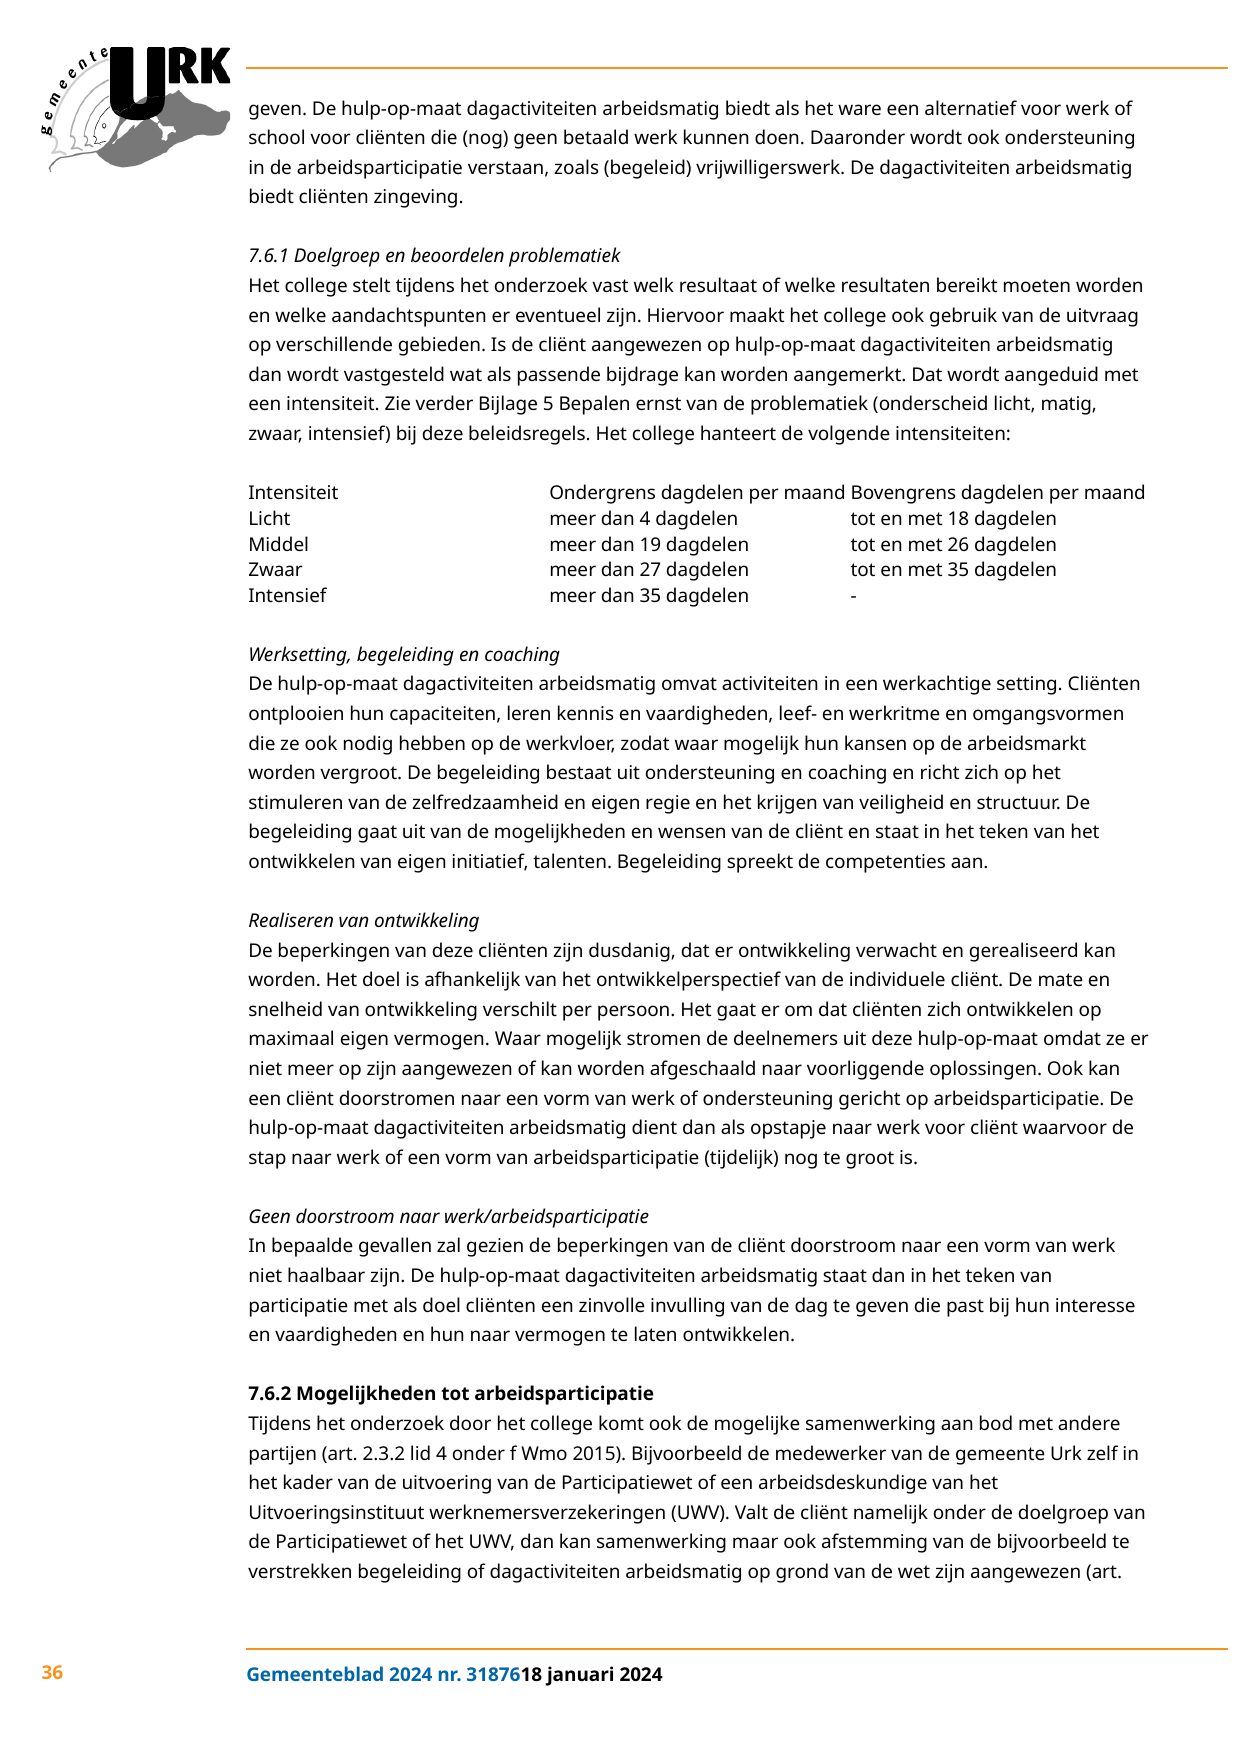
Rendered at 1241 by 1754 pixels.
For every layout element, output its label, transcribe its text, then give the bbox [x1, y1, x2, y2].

table_header Intensiteit [248, 480, 549, 505]
table_cell tot en met 26 dagdelen [850, 531, 1152, 557]
table_cell tot en met 35 dagdelen [850, 557, 1152, 582]
text Realiseren van ontwikkeling [248, 907, 1152, 933]
table_header Bovengrens dagdelen per maand [850, 480, 1152, 505]
picture [41, 47, 231, 172]
text Werksetting, begeleiding en coaching [248, 641, 1152, 667]
text In bepaalde gevallen zal gezien de beperkingen van de cliënt doorstroom naar een vorm van werk niet haalbaar zijn. De hulp-op-maat dagactiviteiten arbeidsmatig staat dan in het teken van participatie met als doel cliënten een zinvolle invulling van de dag te geven die past bij hun interesse en vaardigheden en hun naar vermogen te laten ontwikkelen. [248, 1233, 1152, 1347]
table_cell Licht [248, 505, 549, 531]
table_cell - [850, 583, 1152, 608]
table_header Ondergrens dagdelen per maand [549, 480, 850, 505]
text Geen doorstroom naar werk/arbeidsparticipatie [248, 1203, 1152, 1229]
table_cell Intensief [248, 583, 549, 608]
table_cell meer dan 27 dagdelen [549, 557, 850, 582]
text 7.6.1 Doelgroep en beoordelen problematiek [248, 243, 1152, 268]
table_cell Middel [248, 531, 549, 557]
text De hulp-op-maat dagactiviteiten arbeidsmatig omvat activiteiten in een werkachtige setting. Cliënten ontplooien hun capaciteiten, leren kennis en vaardigheden, leef- en werkritme en omgangsvormen die ze ook nodig hebben op de werkvloer, zodat waar mogelijk hun kansen op de arbeidsmarkt worden vergroot. De begeleiding bestaat uit ondersteuning en coaching en richt zich op het stimuleren van de zelfredzaamheid en eigen regie en het krijgen van veiligheid en structuur. De begeleiding gaat uit van de mogelijkheden en wensen van de cliënt en staat in het teken van het ontwikkelen van eigen initiatief, talenten. Begeleiding spreekt de competenties aan. [248, 671, 1152, 874]
table_cell tot en met 18 dagdelen [850, 505, 1152, 531]
text 7.6.2 Mogelijkheden tot arbeidsparticipatie [248, 1381, 1152, 1406]
text Tijdens het onderzoek door het college komt ook de mogelijke samenwerking aan bod met andere partijen (art. 2.3.2 lid 4 onder f Wmo 2015). Bijvoorbeeld de medewerker van de gemeente Urk zelf in het kader van de uitvoering van de Participatiewet of een arbeidsdeskundige van het Uitvoeringsinstituut werknemersverzekeringen (UWV). Valt de cliënt namelijk onder de doelgroep van de Participatiewet of het UWV, dan kan samenwerking maar ook afstemming van de bijvoorbeeld te verstrekken begeleiding of dagactiviteiten arbeidsmatig op grond van de wet zijn aangewezen (art. [248, 1410, 1152, 1584]
table_cell meer dan 35 dagdelen [549, 583, 850, 608]
table_cell Zwaar [248, 557, 549, 582]
table_cell meer dan 4 dagdelen [549, 505, 850, 531]
text De beperkingen van deze cliënten zijn dusdanig, dat er ontwikkeling verwacht en gerealiseerd kan worden. Het doel is afhankelijk van het ontwikkelperspectief van de individuele cliënt. De mate en snelheid van ontwikkeling verschilt per persoon. Het gaat er om dat cliënten zich ontwikkelen op maximaal eigen vermogen. Waar mogelijk stromen de deelnemers uit deze hulp-op-maat omdat ze er niet meer op zijn aangewezen of kan worden afgeschaald naar voorliggende oplossingen. Ook kan een cliënt doorstromen naar een vorm van werk of ondersteuning gericht op arbeidsparticipatie. De hulp-op-maat dagactiviteiten arbeidsmatig dient dan als opstapje naar werk voor cliënt waarvoor de stap naar werk of een vorm van arbeidsparticipatie (tijdelijk) nog te groot is. [248, 937, 1152, 1169]
text Het college stelt tijdens het onderzoek vast welk resultaat of welke resultaten bereikt moeten worden en welke aandachtspunten er eventueel zijn. Hiervoor maakt het college ook gebruik van de uitvraag op verschillende gebieden. Is de cliënt aangewezen op hulp-op-maat dagactiviteiten arbeidsmatig dan wordt vastgesteld wat als passende bijdrage kan worden aangemerkt. Dat wordt aangeduid met een intensiteit. Zie verder Bijlage 5 Bepalen ernst van de problematiek (onderscheid licht, matig, zwaar, intensief) bij deze beleidsregels. Het college hanteert de volgende intensiteiten: [248, 272, 1152, 446]
text geven. De hulp-op-maat dagactiviteiten arbeidsmatig biedt als het ware een alternatief voor werk of school voor cliënten die (nog) geen betaald werk kunnen doen. Daaronder wordt ook ondersteuning in de arbeidsparticipatie verstaan, zoals (begeleid) vrijwilligerswerk. De dagactiviteiten arbeidsmatig biedt cliënten zingeving. [248, 95, 1152, 209]
table_cell meer dan 19 dagdelen [549, 531, 850, 557]
